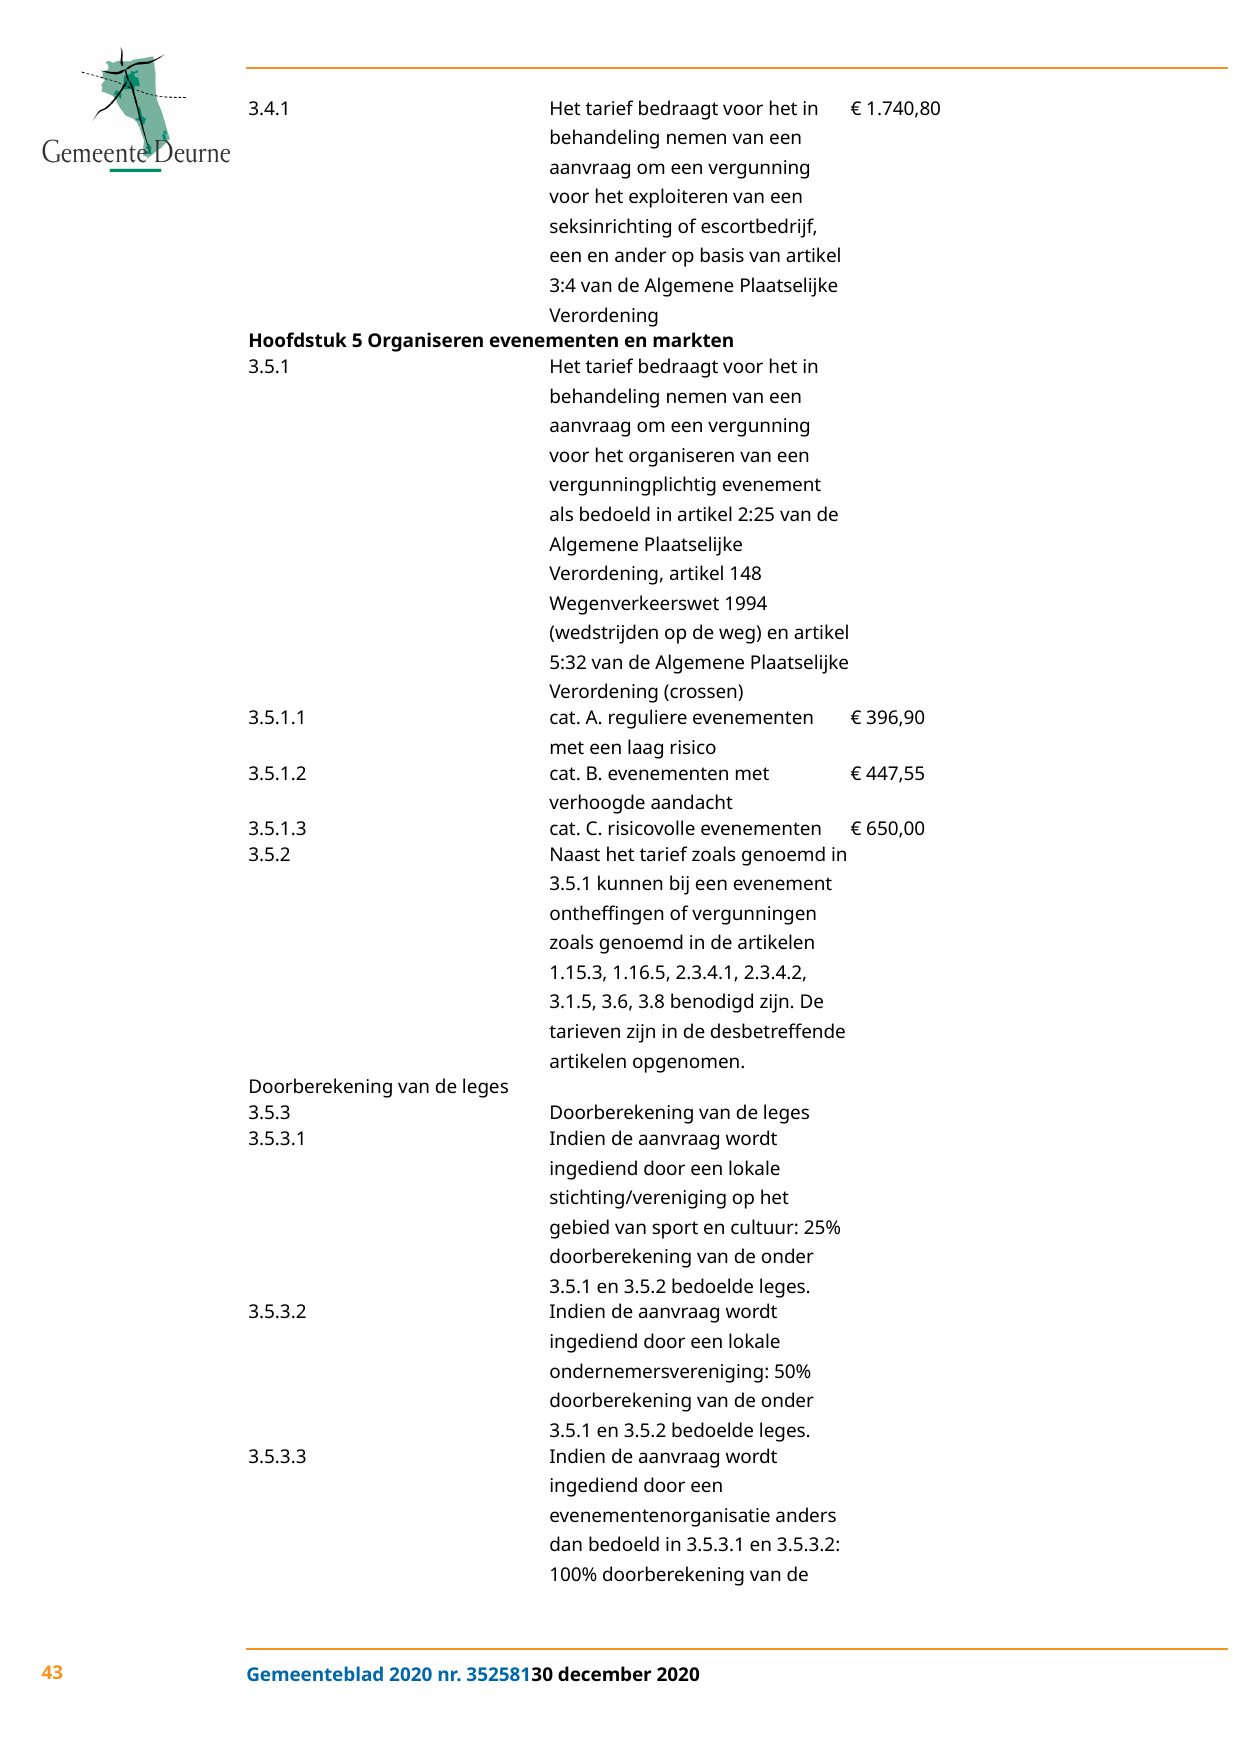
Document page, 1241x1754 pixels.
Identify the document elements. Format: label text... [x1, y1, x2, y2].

table_cell [850, 1443, 1152, 1587]
table_cell Indien de aanvraag wordt ingediend door een lokale stichting/vereniging op het gebied van sport en cultuur: 25% doorberekening van de onder 3.5.1 en 3.5.2 bedoelde leges. [549, 1125, 850, 1299]
table_cell Indien de aanvraag wordt ingediend door een evenementenorganisatie anders dan bedoeld in 3.5.3.1 en 3.5.3.2: 100% doorberekening van de [549, 1443, 850, 1587]
table_cell [850, 353, 1152, 704]
table_cell Het tarief bedraagt voor het in behandeling nemen van een aanvraag om een vergunning voor het exploiteren van een seksinrichting of escortbedrijf, een en ander op basis van artikel 3:4 van de Algemene Plaatselijke Verordening [549, 95, 850, 328]
table_cell 3.5.3.1 [248, 1125, 549, 1299]
table_cell 3.5.1.2 [248, 760, 549, 815]
table_cell 3.5.1 [248, 353, 549, 704]
table_cell 3.4.1 [248, 95, 549, 328]
table_cell cat. A. reguliere evenementen met een laag risico [549, 705, 850, 760]
table_cell [850, 1125, 1152, 1299]
table_cell € 447,55 [850, 760, 1152, 815]
table_cell 3.5.3 [248, 1099, 549, 1125]
table_cell Het tarief bedraagt voor het in behandeling nemen van een aanvraag om een vergunning voor het organiseren van een vergunningplichtig evenement als bedoeld in artikel 2:25 van de Algemene Plaatselijke Verordening, artikel 148 Wegenverkeerswet 1994 (wedstrijden op de weg) en artikel 5:32 van de Algemene Plaatselijke Verordening (crossen) [549, 353, 850, 704]
table_cell [850, 1099, 1152, 1125]
table_cell Naast het tarief zoals genoemd in 3.5.1 kunnen bij een evenement ontheffingen of vergunningen zoals genoemd in de artikelen 1.15.3, 1.16.5, 2.3.4.1, 2.3.4.2, 3.1.5, 3.6, 3.8 benodigd zijn. De tarieven zijn in de desbetreffende artikelen opgenomen. [549, 841, 850, 1074]
picture [41, 47, 231, 172]
table_cell 3.5.1.1 [248, 705, 549, 760]
table_cell Indien de aanvraag wordt ingediend door een lokale ondernemersvereniging: 50% doorberekening van de onder 3.5.1 en 3.5.2 bedoelde leges. [549, 1299, 850, 1443]
table_cell [850, 1299, 1152, 1443]
table_cell 3.5.3.2 [248, 1299, 549, 1443]
table_cell 3.5.1.3 [248, 815, 549, 841]
table_cell cat. C. risicovolle evenementen [549, 815, 850, 841]
table_cell [850, 841, 1152, 1074]
table_cell € 650,00 [850, 815, 1152, 841]
table_cell Hoofdstuk 5 Organiseren evenementen en markten [248, 328, 1152, 353]
table_cell € 1.740,80 [850, 95, 1152, 328]
table_cell € 396,90 [850, 705, 1152, 760]
table_cell Doorberekening van de leges [549, 1099, 850, 1125]
table_cell Doorberekening van de leges [248, 1074, 1152, 1099]
table_cell 3.5.3.3 [248, 1443, 549, 1587]
table_cell 3.5.2 [248, 841, 549, 1074]
table_cell cat. B. evenementen met verhoogde aandacht [549, 760, 850, 815]
